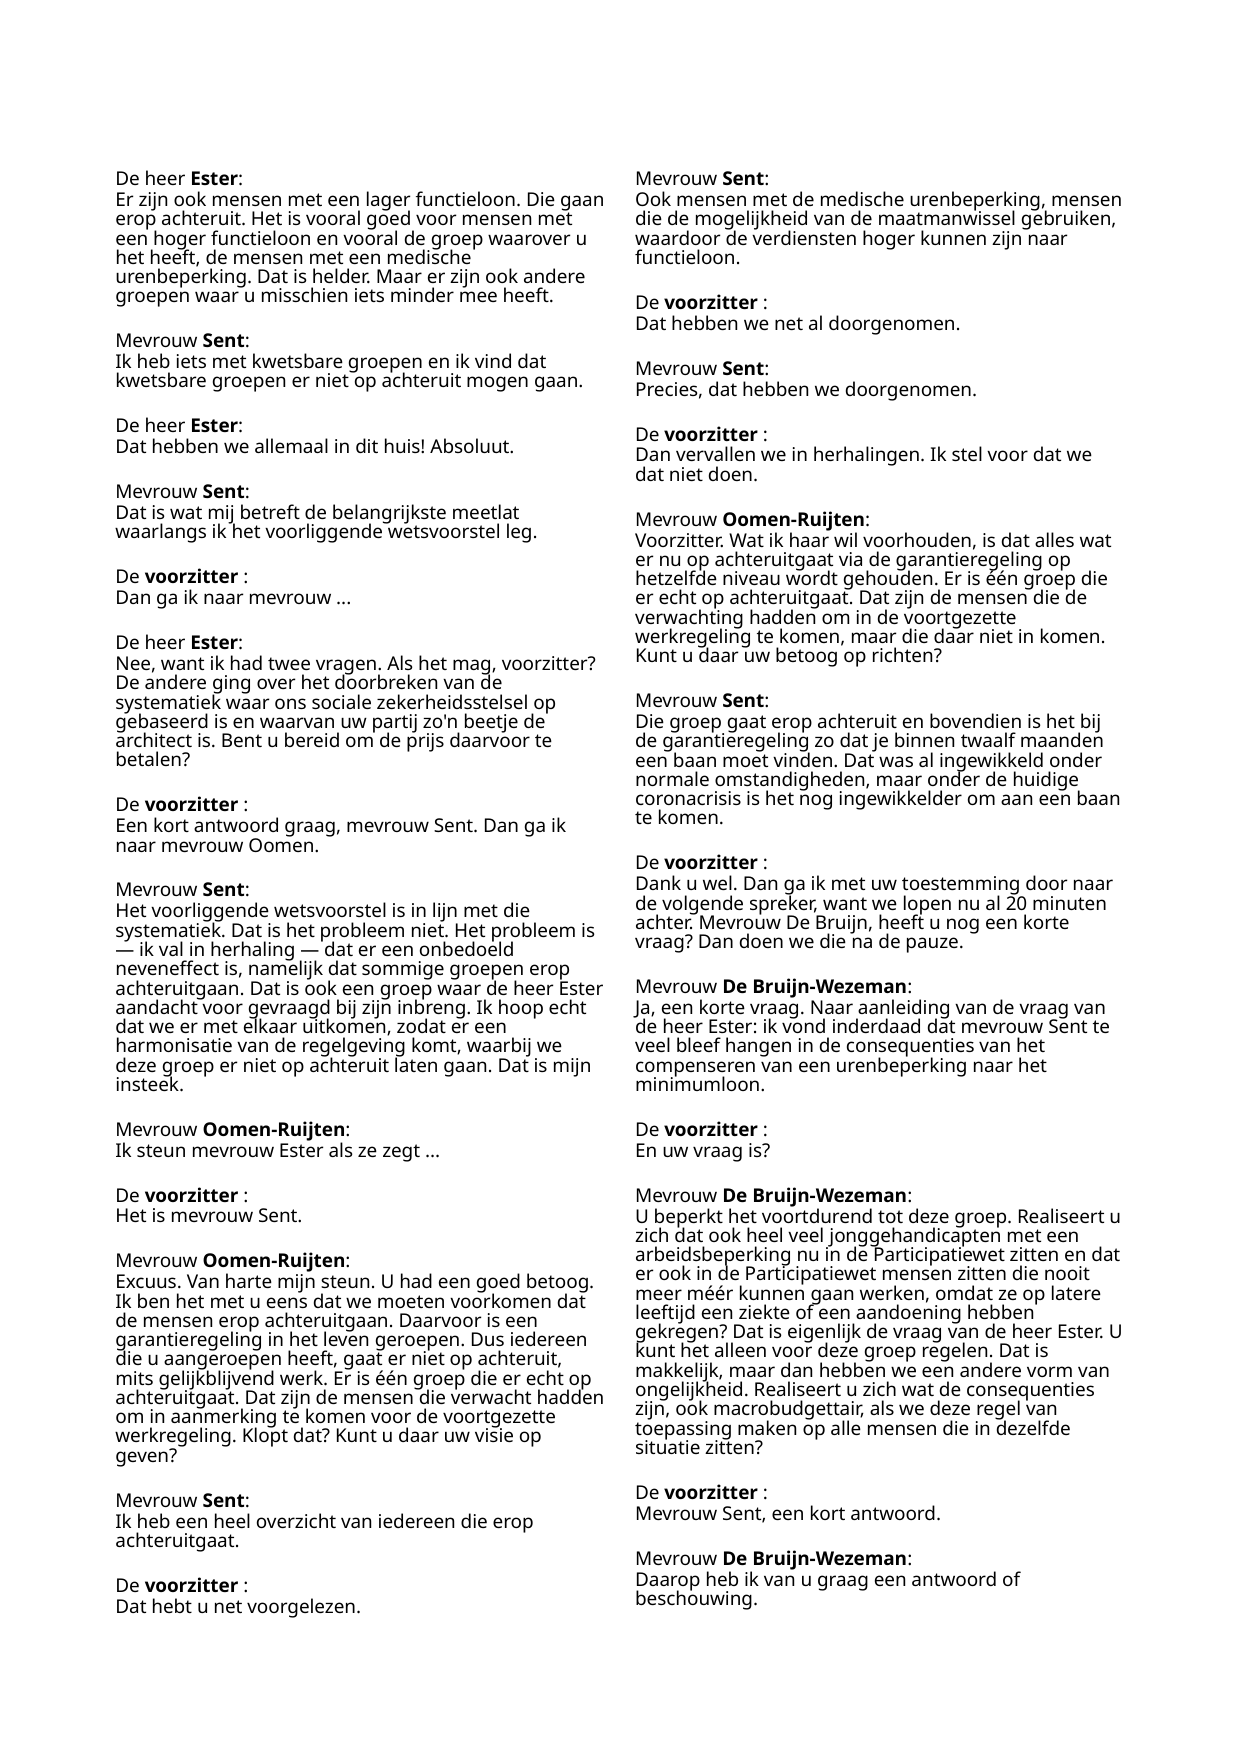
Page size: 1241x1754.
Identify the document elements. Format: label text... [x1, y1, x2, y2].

text Dan ga ik naar mevrouw ... [115, 589, 605, 608]
text Dat hebben we net al doorgenomen. [635, 315, 1125, 334]
text Dat is wat mij betreft de belangrijkste meetlat waarlangs ik het voorliggende wetsvoorstel leg. [115, 504, 605, 543]
text De heer Ester: [115, 629, 605, 655]
text Er zijn ook mensen met een lager functieloon. Die gaan erop achteruit. Het is vooral goed voor mensen met een hoger functieloon en vooral de groep waarover u het heeft, de mensen met een medische urenbeperking. Dat is helder. Maar er zijn ook andere groepen waar u misschien iets minder mee heeft. [115, 191, 605, 307]
text Dan vervallen we in herhalingen. Ik stel voor dat we dat niet doen. [635, 446, 1125, 485]
text De voorzitter : [635, 849, 1125, 875]
text Daarop heb ik van u graag een antwoord of beschouwing. [635, 1571, 1125, 1609]
text De voorzitter : [115, 792, 605, 817]
text De voorzitter : [635, 1479, 1125, 1505]
text Mevrouw De Bruijn-Wezeman: [635, 1545, 1125, 1571]
text Dank u wel. Dan ga ik met uw toestemming door naar de volgende spreker, want we lopen nu al 20 minuten achter. Mevrouw De Bruijn, heeft u nog een korte vraag? Dan doen we die na de pauze. [635, 875, 1125, 952]
text Mevrouw Sent: [115, 327, 605, 353]
text Een kort antwoord graag, mevrouw Sent. Dan ga ik naar mevrouw Oomen. [115, 817, 605, 856]
text De voorzitter : [115, 1572, 605, 1598]
text Mevrouw Oomen-Ruijten: [635, 506, 1125, 532]
text Ook mensen met de medische urenbeperking, mensen die de mogelijkheid van de maatmanwissel gebruiken, waardoor de verdiensten hoger kunnen zijn naar functieloon. [635, 191, 1125, 268]
text Mevrouw Sent: [635, 165, 1125, 191]
text Mevrouw De Bruijn-Wezeman: [635, 1182, 1125, 1208]
text Mevrouw Sent: [635, 355, 1125, 381]
text De voorzitter : [115, 563, 605, 589]
text Mevrouw Sent: [115, 877, 605, 902]
text De heer Ester: [115, 413, 605, 438]
text Dat hebben we allemaal in dit huis! Absoluut. [115, 438, 605, 458]
text De voorzitter : [115, 1182, 605, 1207]
text De heer Ester: [115, 165, 605, 191]
text Die groep gaat erop achteruit en bovendien is het bij de garantieregeling zo dat je binnen twaalf maanden een baan moet vinden. Dat was al ingewikkeld onder normale omstandigheden, maar onder de huidige coronacrisis is het nog ingewikkelder om aan een baan te komen. [635, 713, 1125, 829]
text Voorzitter. Wat ik haar wil voorhouden, is dat alles wat er nu op achteruitgaat via de garantieregeling op hetzelfde niveau wordt gehouden. Er is één groep die er echt op achteruitgaat. Dat zijn de mensen die de verwachting hadden om in de voortgezette werkregeling te komen, maar die daar niet in komen. Kunt u daar uw betoog op richten? [635, 532, 1125, 666]
text Mevrouw Sent: [635, 687, 1125, 713]
text Mevrouw Sent, een kort antwoord. [635, 1505, 1125, 1524]
text Mevrouw Oomen-Ruijten: [115, 1116, 605, 1142]
text Ja, een korte vraag. Naar aanleiding van de vraag van de heer Ester: ik vond inderdaad dat mevrouw Sent te veel bleef hangen in de consequenties van het compenseren van een urenbeperking naar het minimumloon. [635, 999, 1125, 1095]
text Mevrouw Oomen-Ruijten: [115, 1248, 605, 1273]
text Nee, want ik had twee vragen. Als het mag, voorzitter? De andere ging over het doorbreken van de systematiek waar ons sociale zekerheidsstelsel op gebaseerd is en waarvan uw partij zo'n beetje de architect is. Bent u bereid om de prijs daarvoor te betalen? [115, 655, 605, 771]
text Mevrouw De Bruijn-Wezeman: [635, 973, 1125, 999]
text Ik steun mevrouw Ester als ze zegt ... [115, 1142, 605, 1161]
text Mevrouw Sent: [115, 1487, 605, 1513]
text Mevrouw Sent: [115, 478, 605, 504]
text De voorzitter : [635, 421, 1125, 446]
text Ik heb iets met kwetsbare groepen en ik vind dat kwetsbare groepen er niet op achteruit mogen gaan. [115, 353, 605, 392]
text Ik heb een heel overzicht van iedereen die erop achteruitgaat. [115, 1513, 605, 1551]
text Excuus. Van harte mijn steun. U had een goed betoog. Ik ben het met u eens dat we moeten voorkomen dat de mensen erop achteruitgaan. Daarvoor is een garantieregeling in het leven geroepen. Dus iedereen die u aangeroepen heeft, gaat er niet op achteruit, mits gelijkblijvend werk. Er is één groep die er echt op achteruitgaat. Dat zijn de mensen die verwacht hadden om in aanmerking te komen voor de voortgezette werkregeling. Klopt dat? Kunt u daar uw visie op geven? [115, 1273, 605, 1466]
text U beperkt het voortdurend tot deze groep. Realiseert u zich dat ook heel veel jonggehandicapten met een arbeidsbeperking nu in de Participatiewet zitten en dat er ook in de Participatiewet mensen zitten die nooit meer méér kunnen gaan werken, omdat ze op latere leeftijd een ziekte of een aandoening hebben gekregen? Dat is eigenlijk de vraag van de heer Ester. U kunt het alleen voor deze groep regelen. Dat is makkelijk, maar dan hebben we een andere vorm van ongelijkheid. Realiseert u zich wat de consequenties zijn, ook macrobudgettair, als we deze regel van toepassing maken op alle mensen die in dezelfde situatie zitten? [635, 1208, 1125, 1458]
text De voorzitter : [635, 289, 1125, 315]
text Het voorliggende wetsvoorstel is in lijn met die systematiek. Dat is het probleem niet. Het probleem is — ik val in herhaling — dat er een onbedoeld neveneffect is, namelijk dat sommige groepen erop achteruitgaan. Dat is ook een groep waar de heer Ester aandacht voor gevraagd bij zijn inbreng. Ik hoop echt dat we er met elkaar uitkomen, zodat er een harmonisatie van de regelgeving komt, waarbij we deze groep er niet op achteruit laten gaan. Dat is mijn insteek. [115, 902, 605, 1095]
text En uw vraag is? [635, 1142, 1125, 1161]
text Precies, dat hebben we doorgenomen. [635, 381, 1125, 400]
text De voorzitter : [635, 1116, 1125, 1142]
text Het is mevrouw Sent. [115, 1207, 605, 1227]
text Dat hebt u net voorgelezen. [115, 1598, 605, 1617]
